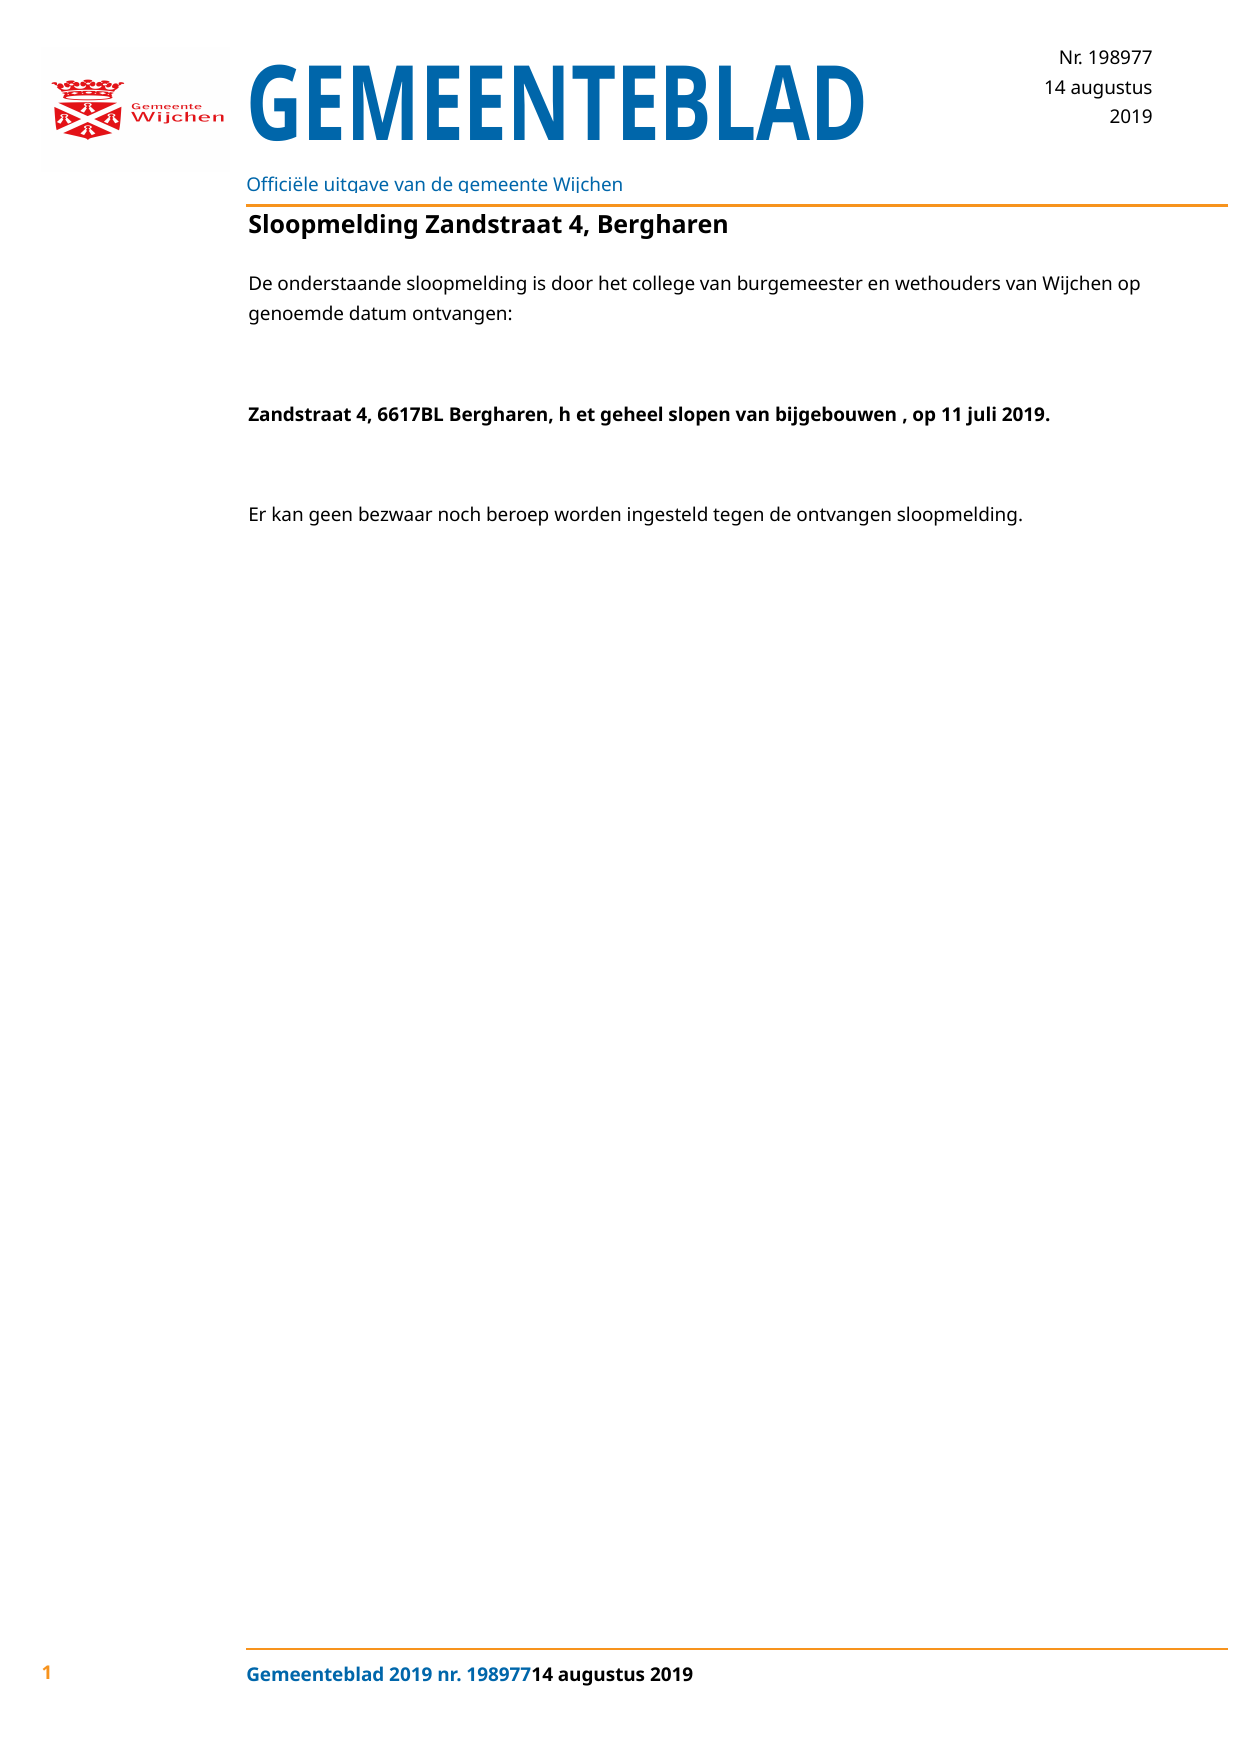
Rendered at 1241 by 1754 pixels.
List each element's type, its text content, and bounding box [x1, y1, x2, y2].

text Sloopmelding Zandstraat 4, Bergharen [248, 207, 1152, 241]
text De onderstaande sloopmelding is door het college van burgemeester en wethouders van Wijchen op genoemde datum ontvangen: [248, 270, 1152, 326]
picture [41, 47, 231, 172]
text Zandstraat 4, 6617BL Bergharen, h et geheel slopen van bijgebouwen , op 11 juli 2019. [248, 401, 1152, 426]
text Er kan geen bezwaar noch beroep worden ingesteld tegen de ontvangen sloopmelding. [248, 502, 1152, 527]
